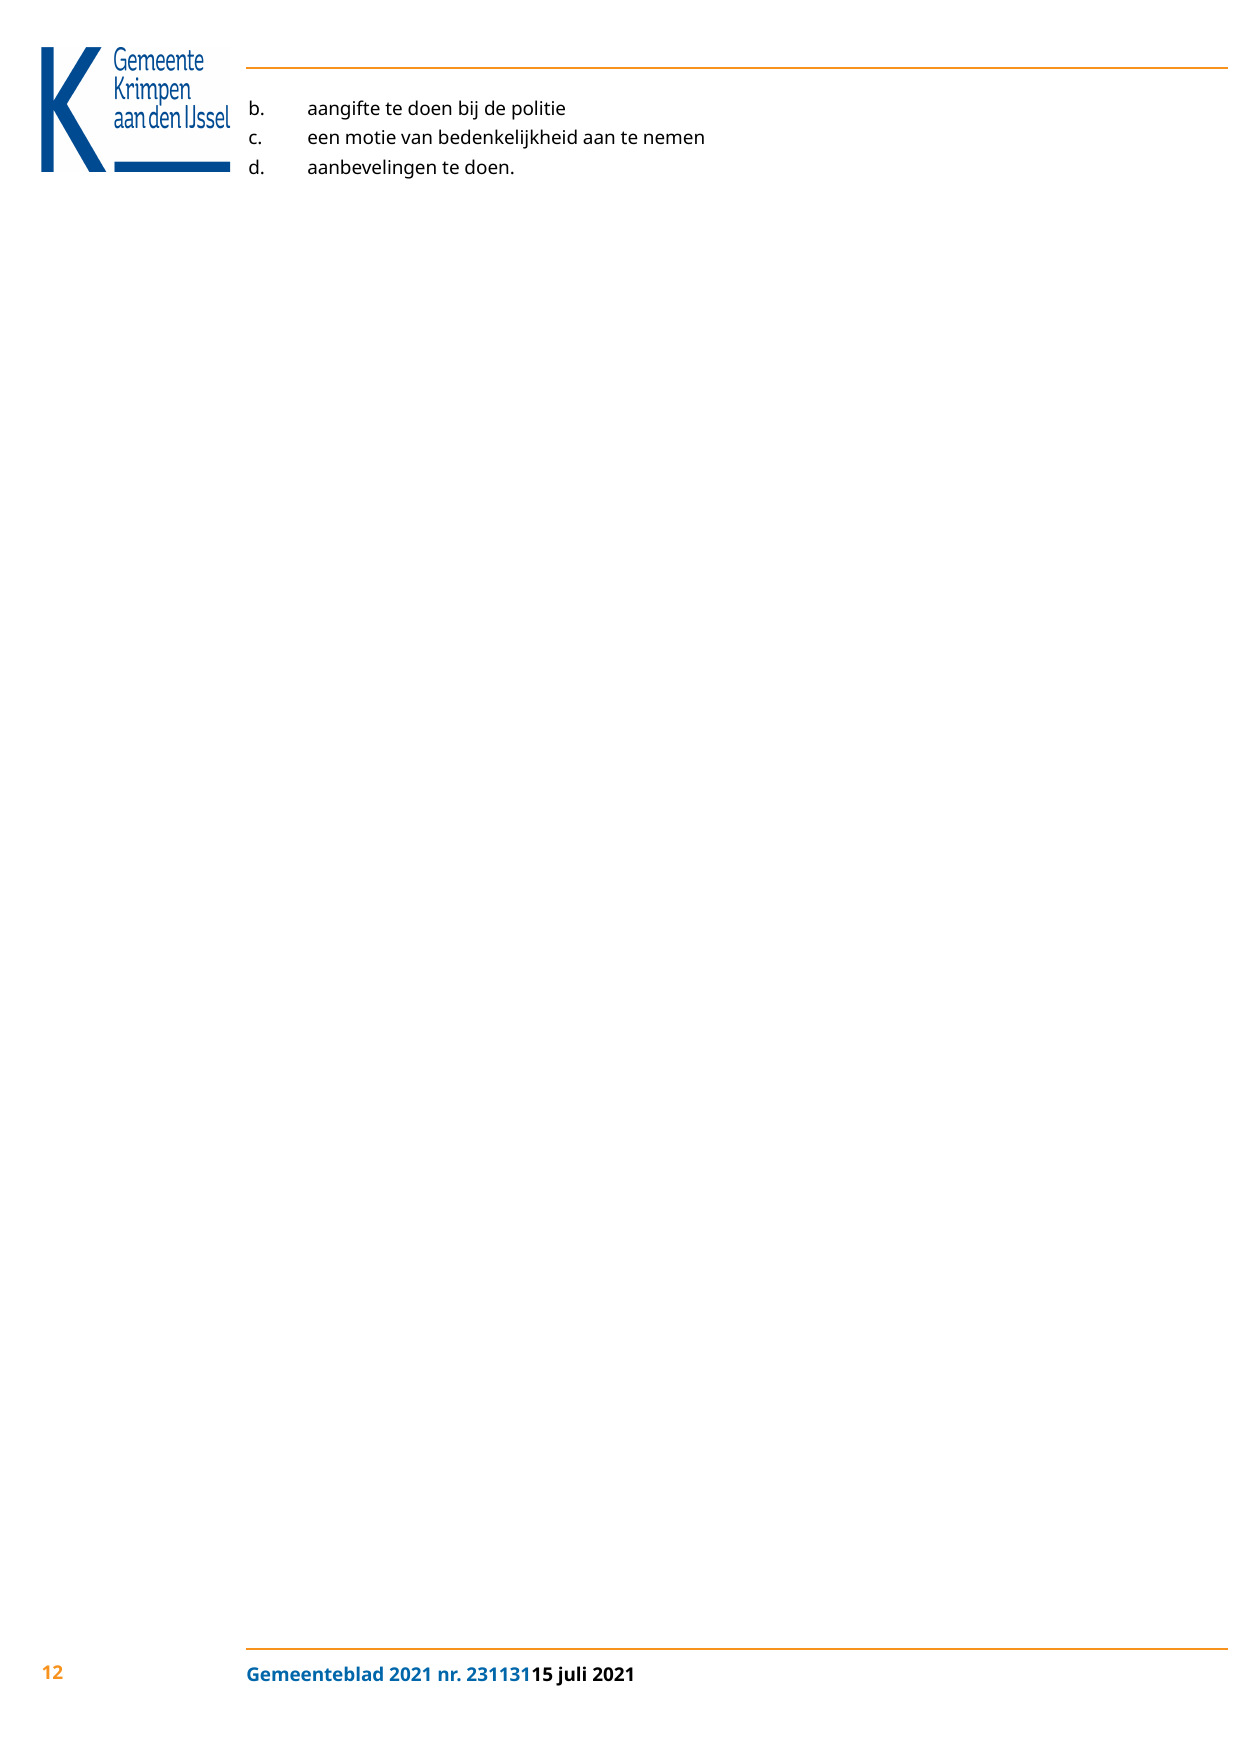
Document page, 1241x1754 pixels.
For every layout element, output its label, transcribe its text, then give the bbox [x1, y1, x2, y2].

picture [41, 47, 231, 172]
list aangifte te doen bij de politie [248, 95, 1152, 121]
list aanbevelingen te doen. [248, 154, 1152, 180]
list een motie van bedenkelijkheid aan te nemen [248, 124, 1152, 150]
